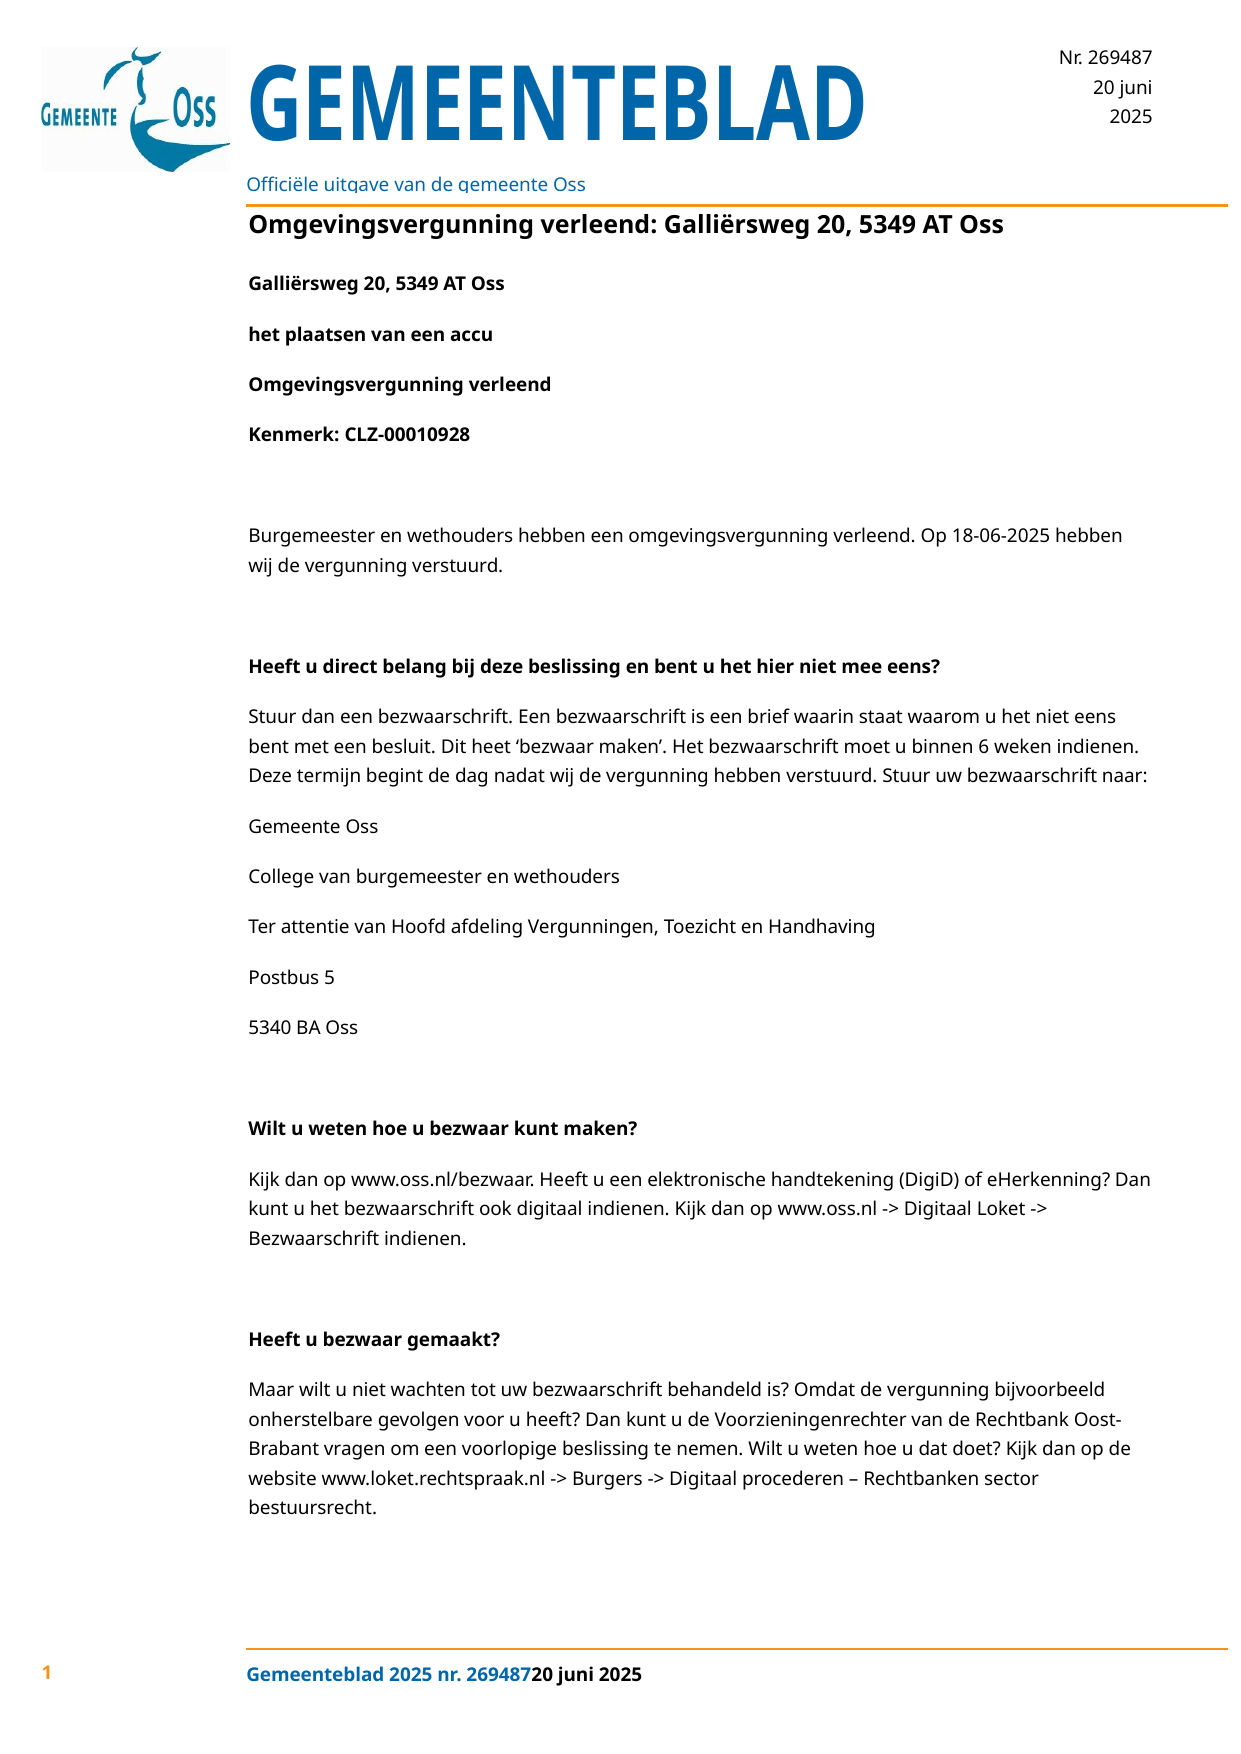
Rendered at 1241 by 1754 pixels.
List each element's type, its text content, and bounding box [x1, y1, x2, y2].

text het plaatsen van een accu [248, 321, 1152, 346]
text Maar wilt u niet wachten tot uw bezwaarschrift behandeld is? Omdat de vergunning bijvoorbeeld onherstelbare gevolgen voor u heeft? Dan kunt u de Voorzieningenrechter van de Rechtbank Oost-Brabant vragen om een voorlopige beslissing te nemen. Wilt u weten hoe u dat doet? Kijk dan op de website www.loket.rechtspraak.nl -> Burgers -> Digitaal procederen – Rechtbanken sector bestuursrecht. [248, 1376, 1152, 1520]
text Heeft u direct belang bij deze beslissing en bent u het hier niet mee eens? [248, 653, 1152, 678]
text Burgemeester en wethouders hebben een omgevingsvergunning verleend. Op 18-06-2025 hebben wij de vergunning verstuurd. [248, 522, 1152, 578]
text Postbus 5 [248, 964, 1152, 990]
text Heeft u bezwaar gemaakt? [248, 1326, 1152, 1351]
text Kijk dan op www.oss.nl/bezwaar. Heeft u een elektronische handtekening (DigiD) of eHerkenning? Dan kunt u het bezwaarschrift ook digitaal indienen. Kijk dan op www.oss.nl -> Digitaal Loket -> Bezwaarschrift indienen. [248, 1166, 1152, 1251]
text Ter attentie van Hoofd afdeling Vergunningen, Toezicht en Handhaving [248, 914, 1152, 939]
text Wilt u weten hoe u bezwaar kunt maken? [248, 1115, 1152, 1141]
text Galliërsweg 20, 5349 AT Oss [248, 270, 1152, 296]
text 5340 BA Oss [248, 1014, 1152, 1040]
text College van burgemeester en wethouders [248, 863, 1152, 889]
picture [41, 47, 231, 172]
text Kenmerk: CLZ-00010928 [248, 422, 1152, 447]
text Omgevingsvergunning verleend: Galliërsweg 20, 5349 AT Oss [248, 207, 1152, 241]
text Stuur dan een bezwaarschrift. Een bezwaarschrift is een brief waarin staat waarom u het niet eens bent met een besluit. Dit heet ‘bezwaar maken’. Het bezwaarschrift moet u binnen 6 weken indienen. Deze termijn begint de dag nadat wij de vergunning hebben verstuurd. Stuur uw bezwaarschrift naar: [248, 703, 1152, 788]
text Omgevingsvergunning verleend [248, 371, 1152, 397]
text Gemeente Oss [248, 813, 1152, 838]
